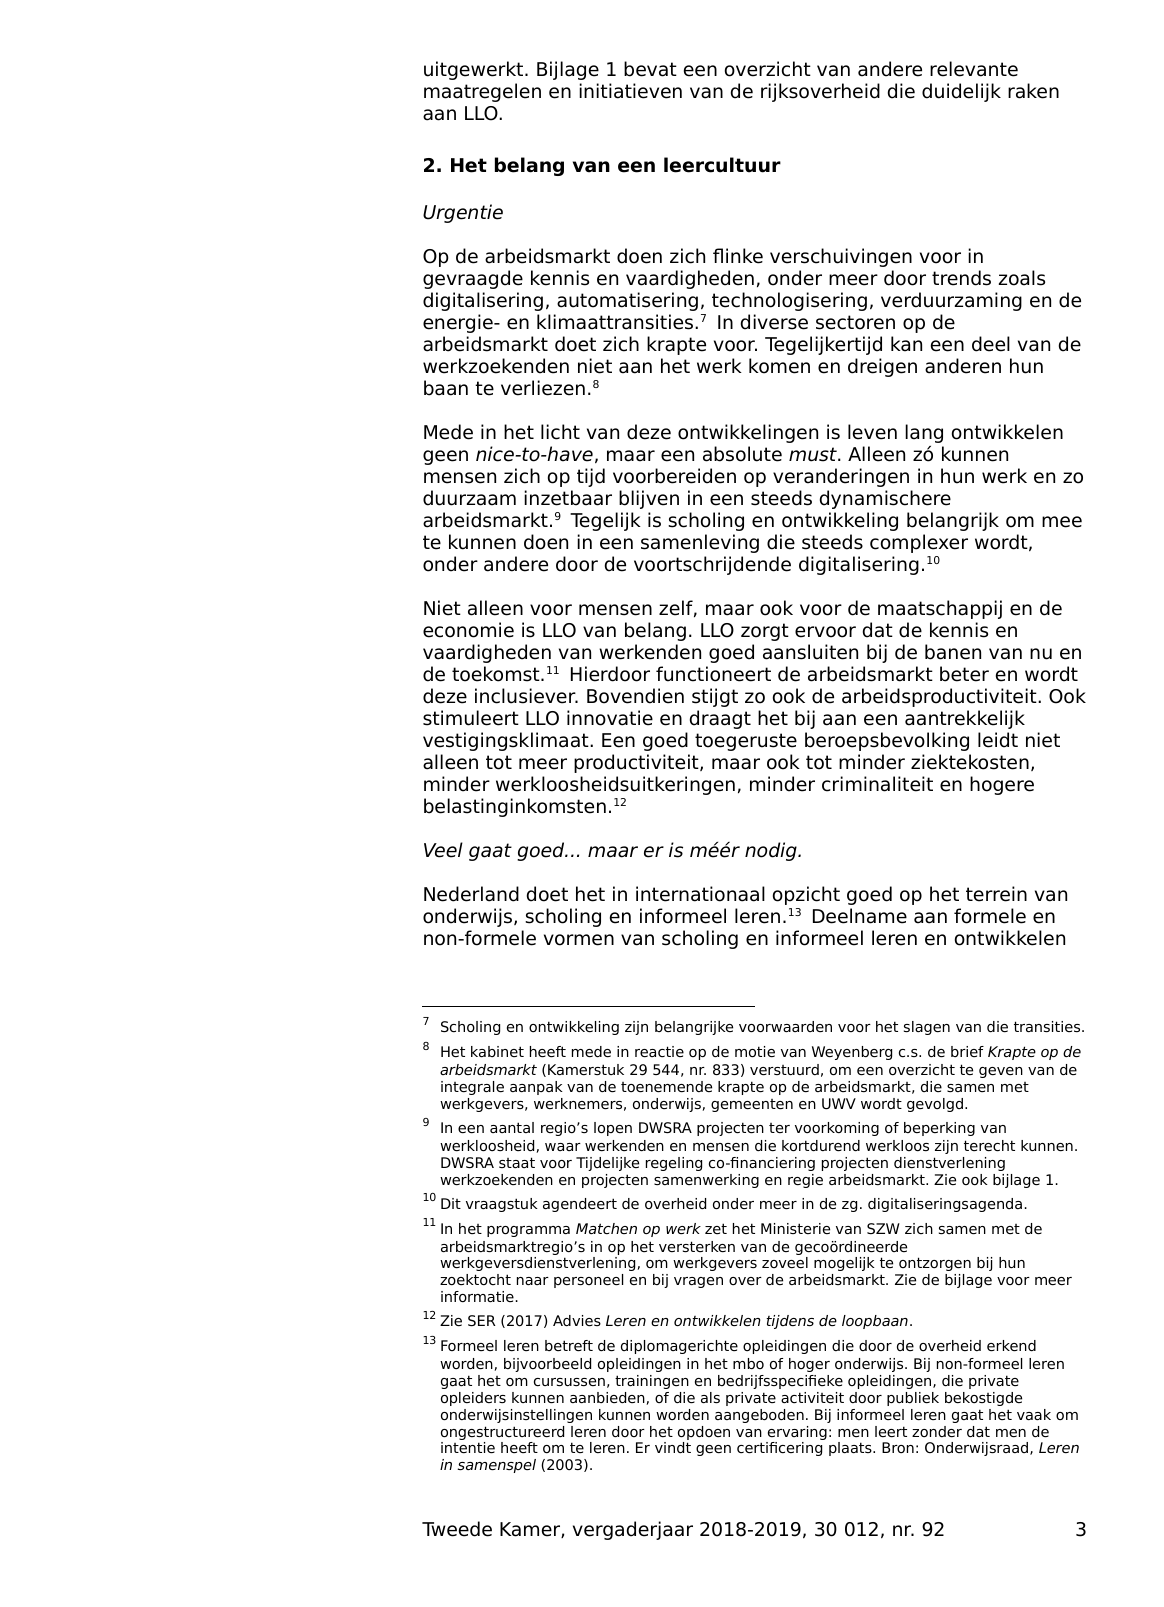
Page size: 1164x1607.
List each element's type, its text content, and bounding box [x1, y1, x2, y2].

text Het kabinet heeft mede in reactie op de motie van Weyenberg c.s. de brief Krapte op de arbeidsmarkt (Kamerstuk 29 544, nr. 833) verstuurd, om een overzicht te geven van de integrale aanpak van de toenemende krapte op de arbeidsmarkt, die samen met werkgevers, werknemers, onderwijs, gemeenten en UWV wordt gevolgd. [422, 1040, 1087, 1113]
subtitle Veel gaat goed... maar er is méér nodig. [422, 840, 1087, 862]
subtitle Urgentie [422, 202, 1087, 224]
text Nederland doet het in internationaal opzicht goed op het terrein van onderwijs, scholing en informeel leren. Deelname aan formele en non-formele vormen van scholing en informeel leren en ontwikkelen [422, 884, 1087, 950]
text Op de arbeidsmarkt doen zich flinke verschuivingen voor in gevraagde kennis en vaardigheden, onder meer door trends zoals digitalisering, automatisering, technologisering, verduurzaming en de energie- en klimaattransities. In diverse sectoren op de arbeidsmarkt doet zich krapte voor. Tegelijkertijd kan een deel van de werkzoekenden niet aan het werk komen en dreigen anderen hun baan te verliezen. [422, 246, 1087, 400]
text Zie SER (2017) Advies Leren en ontwikkelen tijdens de loopbaan. [422, 1309, 1087, 1331]
text In het programma Matchen op werk zet het Ministerie van SZW zich samen met de arbeidsmarktregio’s in op het versterken van de gecoördineerde werkgeversdienstverlening, om werkgevers zoveel mogelijk te ontzorgen bij hun zoektocht naar personeel en bij vragen over de arbeidsmarkt. Zie de bijlage voor meer informatie. [422, 1217, 1087, 1306]
text Niet alleen voor mensen zelf, maar ook voor de maatschappij en de economie is LLO van belang. LLO zorgt ervoor dat de kennis en vaardigheden van werkenden goed aansluiten bij de banen van nu en de toekomst. Hierdoor functioneert de arbeidsmarkt beter en wordt deze inclusiever. Bovendien stijgt zo ook de arbeidsproductiviteit. Ook stimuleert LLO innovatie en draagt het bij aan een aantrekkelijk vestigingsklimaat. Een goed toegeruste beroepsbevolking leidt niet alleen tot meer productiviteit, maar ook tot minder ziektekosten, minder werkloosheidsuitkeringen, minder criminaliteit en hogere belastinginkomsten. [422, 598, 1087, 818]
text Formeel leren betreft de diplomagerichte opleidingen die door de overheid erkend worden, bijvoorbeeld opleidingen in het mbo of hoger onderwijs. Bij non-formeel leren gaat het om cursussen, trainingen en bedrijfsspecifieke opleidingen, die private opleiders kunnen aanbieden, of die als private activiteit door publiek bekostigde onderwijsinstellingen kunnen worden aangeboden. Bij informeel leren gaat het vaak om ongestructureerd leren door het opdoen van ervaring: men leert zonder dat men de intentie heeft om te leren. Er vindt geen certificering plaats. Bron: Onderwijsraad, Leren in samenspel (2003). [422, 1334, 1087, 1474]
text Dit vraagstuk agendeert de overheid onder meer in de zg. digitaliseringsagenda. [422, 1192, 1087, 1214]
text uitgewerkt. Bijlage 1 bevat een overzicht van andere relevante maatregelen en initiatieven van de rijksoverheid die duidelijk raken aan LLO. [422, 59, 1087, 125]
subtitle 2. Het belang van een leercultuur [422, 155, 1087, 177]
text Mede in het licht van deze ontwikkelingen is leven lang ontwikkelen geen nice-to-have, maar een absolute must. Alleen zó kunnen mensen zich op tijd voorbereiden op veranderingen in hun werk en zo duurzaam inzetbaar blijven in een steeds dynamischere arbeidsmarkt. Tegelijk is scholing en ontwikkeling belangrijk om mee te kunnen doen in een samenleving die steeds complexer wordt, onder andere door de voortschrijdende digitalisering. [422, 422, 1087, 576]
text In een aantal regio’s lopen DWSRA projecten ter voorkoming of beperking van werkloosheid, waar werkenden en mensen die kortdurend werkloos zijn terecht kunnen. DWSRA staat voor Tijdelijke regeling co-financiering projecten dienstverlening werkzoekenden en projecten samenwerking en regie arbeidsmarkt. Zie ook bijlage 1. [422, 1116, 1087, 1189]
text Scholing en ontwikkeling zijn belangrijke voorwaarden voor het slagen van die transities. [422, 1015, 1087, 1037]
